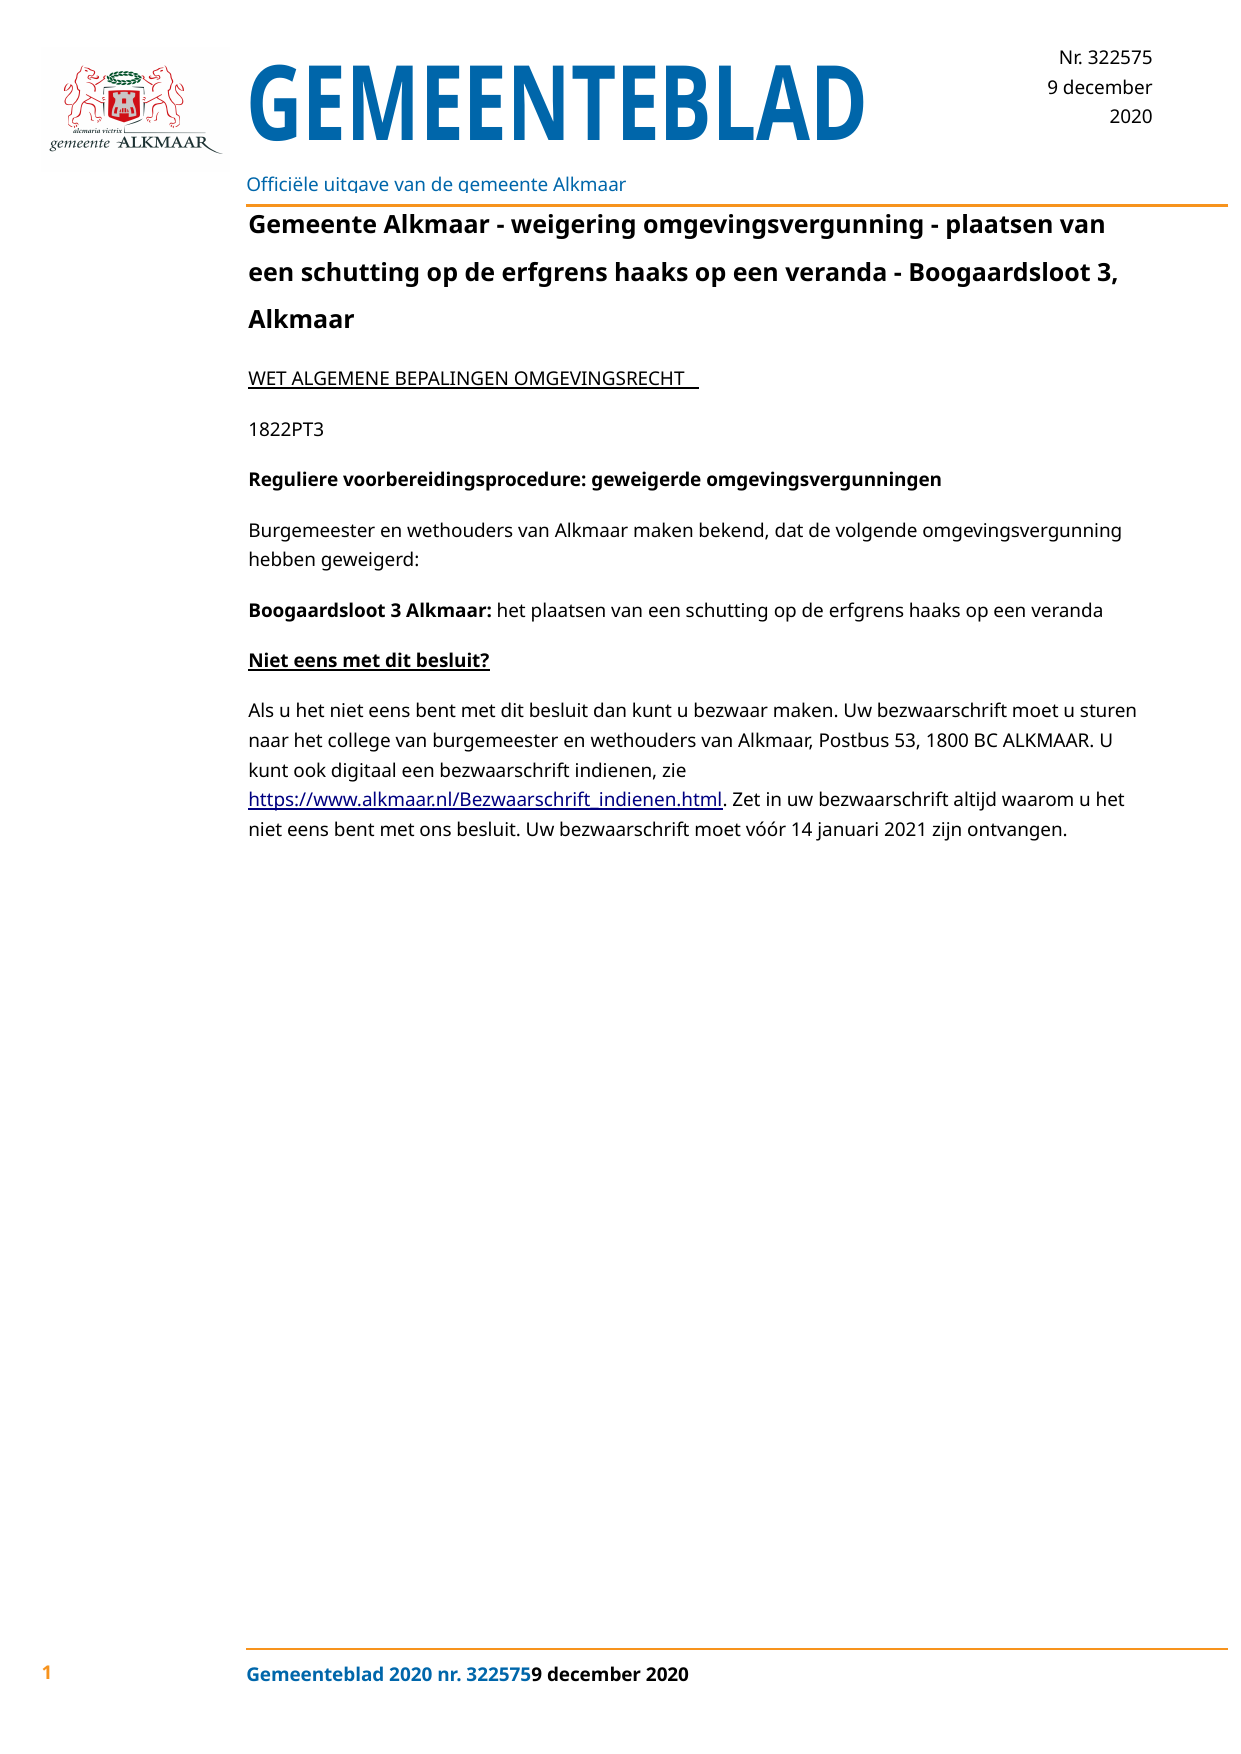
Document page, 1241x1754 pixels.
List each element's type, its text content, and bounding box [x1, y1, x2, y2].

text Burgemeester en wethouders van Alkmaar maken bekend, dat de volgende omgevingsvergunning hebben geweigerd: [248, 517, 1152, 572]
text WET ALGEMENE BEPALINGEN OMGEVINGSRECHT [248, 366, 1152, 391]
text Boogaardsloot 3 Alkmaar: het plaatsen van een schutting op de erfgrens haaks op een veranda [248, 597, 1152, 622]
text Gemeente Alkmaar - weigering omgevingsvergunning - plaatsen van een schutting op de erfgrens haaks op een veranda - Boogaardsloot 3, Alkmaar [248, 207, 1152, 336]
text Als u het niet eens bent met dit besluit dan kunt u bezwaar maken. Uw bezwaarschrift moet u sturen naar het college van burgemeester en wethouders van Alkmaar, Postbus 53, 1800 BC ALKMAAR. U kunt ook digitaal een bezwaarschrift indienen, zie https://www.alkmaar.nl/Bezwaarschrift_indienen.html. Zet in uw bezwaarschrift altijd waarom u het niet eens bent met ons besluit. Uw bezwaarschrift moet vóór 14 januari 2021 zijn ontvangen. [248, 698, 1152, 842]
text 1822PT3 [248, 416, 1152, 442]
picture [41, 47, 231, 172]
text Reguliere voorbereidingsprocedure: geweigerde omgevingsvergunningen [248, 466, 1152, 492]
text Niet eens met dit besluit? [248, 647, 1152, 673]
